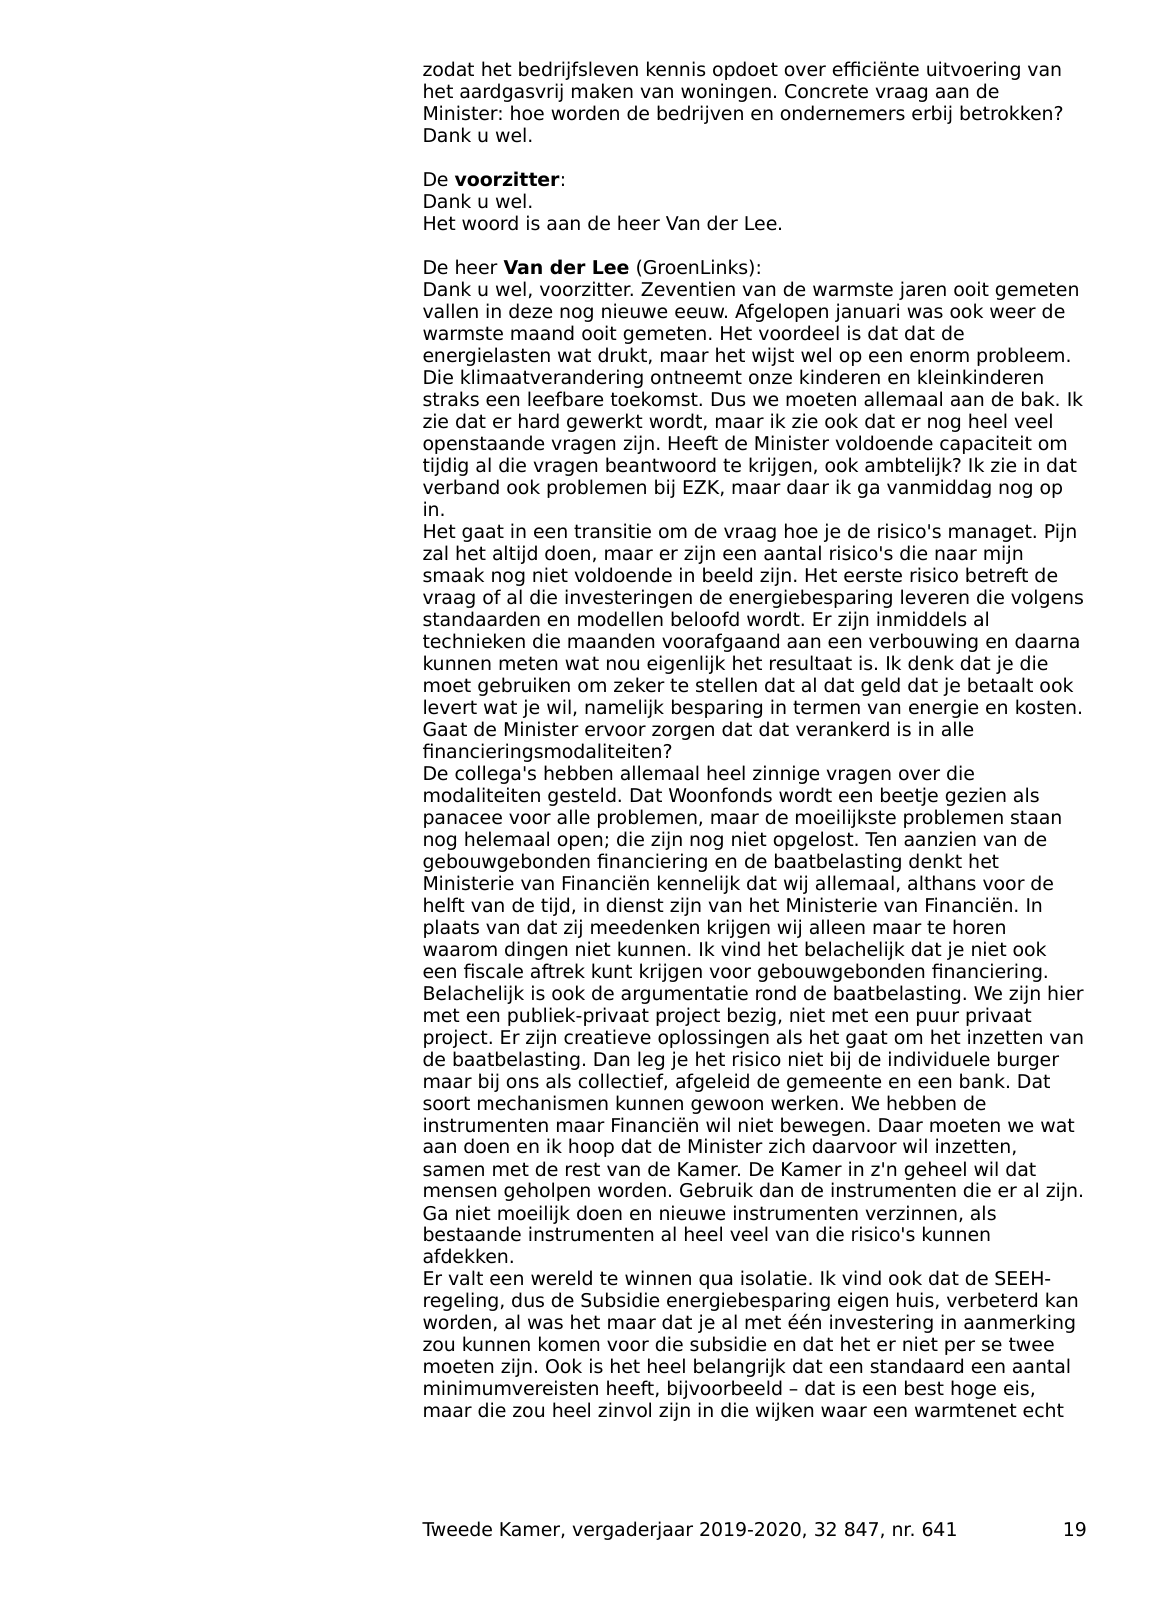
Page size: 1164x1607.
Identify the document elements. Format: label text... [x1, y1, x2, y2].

text Het woord is aan de heer Van der Lee. [422, 213, 1087, 235]
text Dank u wel. [422, 125, 1087, 147]
text De heer Van der Lee (GroenLinks): [422, 257, 1087, 279]
text De voorzitter: [422, 169, 1087, 191]
text De collega's hebben allemaal heel zinnige vragen over die modaliteiten gesteld. Dat Woonfonds wordt een beetje gezien als panacee voor alle problemen, maar de moeilijkste problemen staan nog helemaal open; die zijn nog niet opgelost. Ten aanzien van de gebouwgebonden financiering en de baatbelasting denkt het Ministerie van Financiën kennelijk dat wij allemaal, althans voor de helft van de tijd, in dienst zijn van het Ministerie van Financiën. In plaats van dat zij meedenken krijgen wij alleen maar te horen waarom dingen niet kunnen. Ik vind het belachelijk dat je niet ook een fiscale aftrek kunt krijgen voor gebouwgebonden financiering. Belachelijk is ook de argumentatie rond de baatbelasting. We zijn hier met een publiek-privaat project bezig, niet met een puur privaat project. Er zijn creatieve oplossingen als het gaat om het inzetten van de baatbelasting. Dan leg je het risico niet bij de individuele burger maar bij ons als collectief, afgeleid de gemeente en een bank. Dat soort mechanismen kunnen gewoon werken. We hebben de instrumenten maar Financiën wil niet bewegen. Daar moeten we wat aan doen en ik hoop dat de Minister zich daarvoor wil inzetten, samen met de rest van de Kamer. De Kamer in z'n geheel wil dat mensen geholpen worden. Gebruik dan de instrumenten die er al zijn. Ga niet moeilijk doen en nieuwe instrumenten verzinnen, als bestaande instrumenten al heel veel van die risico's kunnen afdekken. [422, 763, 1087, 1268]
text Er valt een wereld te winnen qua isolatie. Ik vind ook dat de SEEH-regeling, dus de Subsidie energiebesparing eigen huis, verbeterd kan worden, al was het maar dat je al met één investering in aanmerking zou kunnen komen voor die subsidie en dat het er niet per se twee moeten zijn. Ook is het heel belangrijk dat een standaard een aantal minimumvereisten heeft, bijvoorbeeld – dat is een best hoge eis, maar die zou heel zinvol zijn in die wijken waar een warmtenet echt [422, 1268, 1087, 1422]
text Het gaat in een transitie om de vraag hoe je de risico's managet. Pijn zal het altijd doen, maar er zijn een aantal risico's die naar mijn smaak nog niet voldoende in beeld zijn. Het eerste risico betreft de vraag of al die investeringen de energiebesparing leveren die volgens standaarden en modellen beloofd wordt. Er zijn inmiddels al technieken die maanden voorafgaand aan een verbouwing en daarna kunnen meten wat nou eigenlijk het resultaat is. Ik denk dat je die moet gebruiken om zeker te stellen dat al dat geld dat je betaalt ook levert wat je wil, namelijk besparing in termen van energie en kosten. Gaat de Minister ervoor zorgen dat dat verankerd is in alle financieringsmodaliteiten? [422, 521, 1087, 763]
text Dank u wel, voorzitter. Zeventien van de warmste jaren ooit gemeten vallen in deze nog nieuwe eeuw. Afgelopen januari was ook weer de warmste maand ooit gemeten. Het voordeel is dat dat de energielasten wat drukt, maar het wijst wel op een enorm probleem. Die klimaatverandering ontneemt onze kinderen en kleinkinderen straks een leefbare toekomst. Dus we moeten allemaal aan de bak. Ik zie dat er hard gewerkt wordt, maar ik zie ook dat er nog heel veel openstaande vragen zijn. Heeft de Minister voldoende capaciteit om tijdig al die vragen beantwoord te krijgen, ook ambtelijk? Ik zie in dat verband ook problemen bij EZK, maar daar ik ga vanmiddag nog op in. [422, 279, 1087, 521]
text Dank u wel. [422, 191, 1087, 213]
text zodat het bedrijfsleven kennis opdoet over efficiënte uitvoering van het aardgasvrij maken van woningen. Concrete vraag aan de Minister: hoe worden de bedrijven en ondernemers erbij betrokken? [422, 59, 1087, 125]
